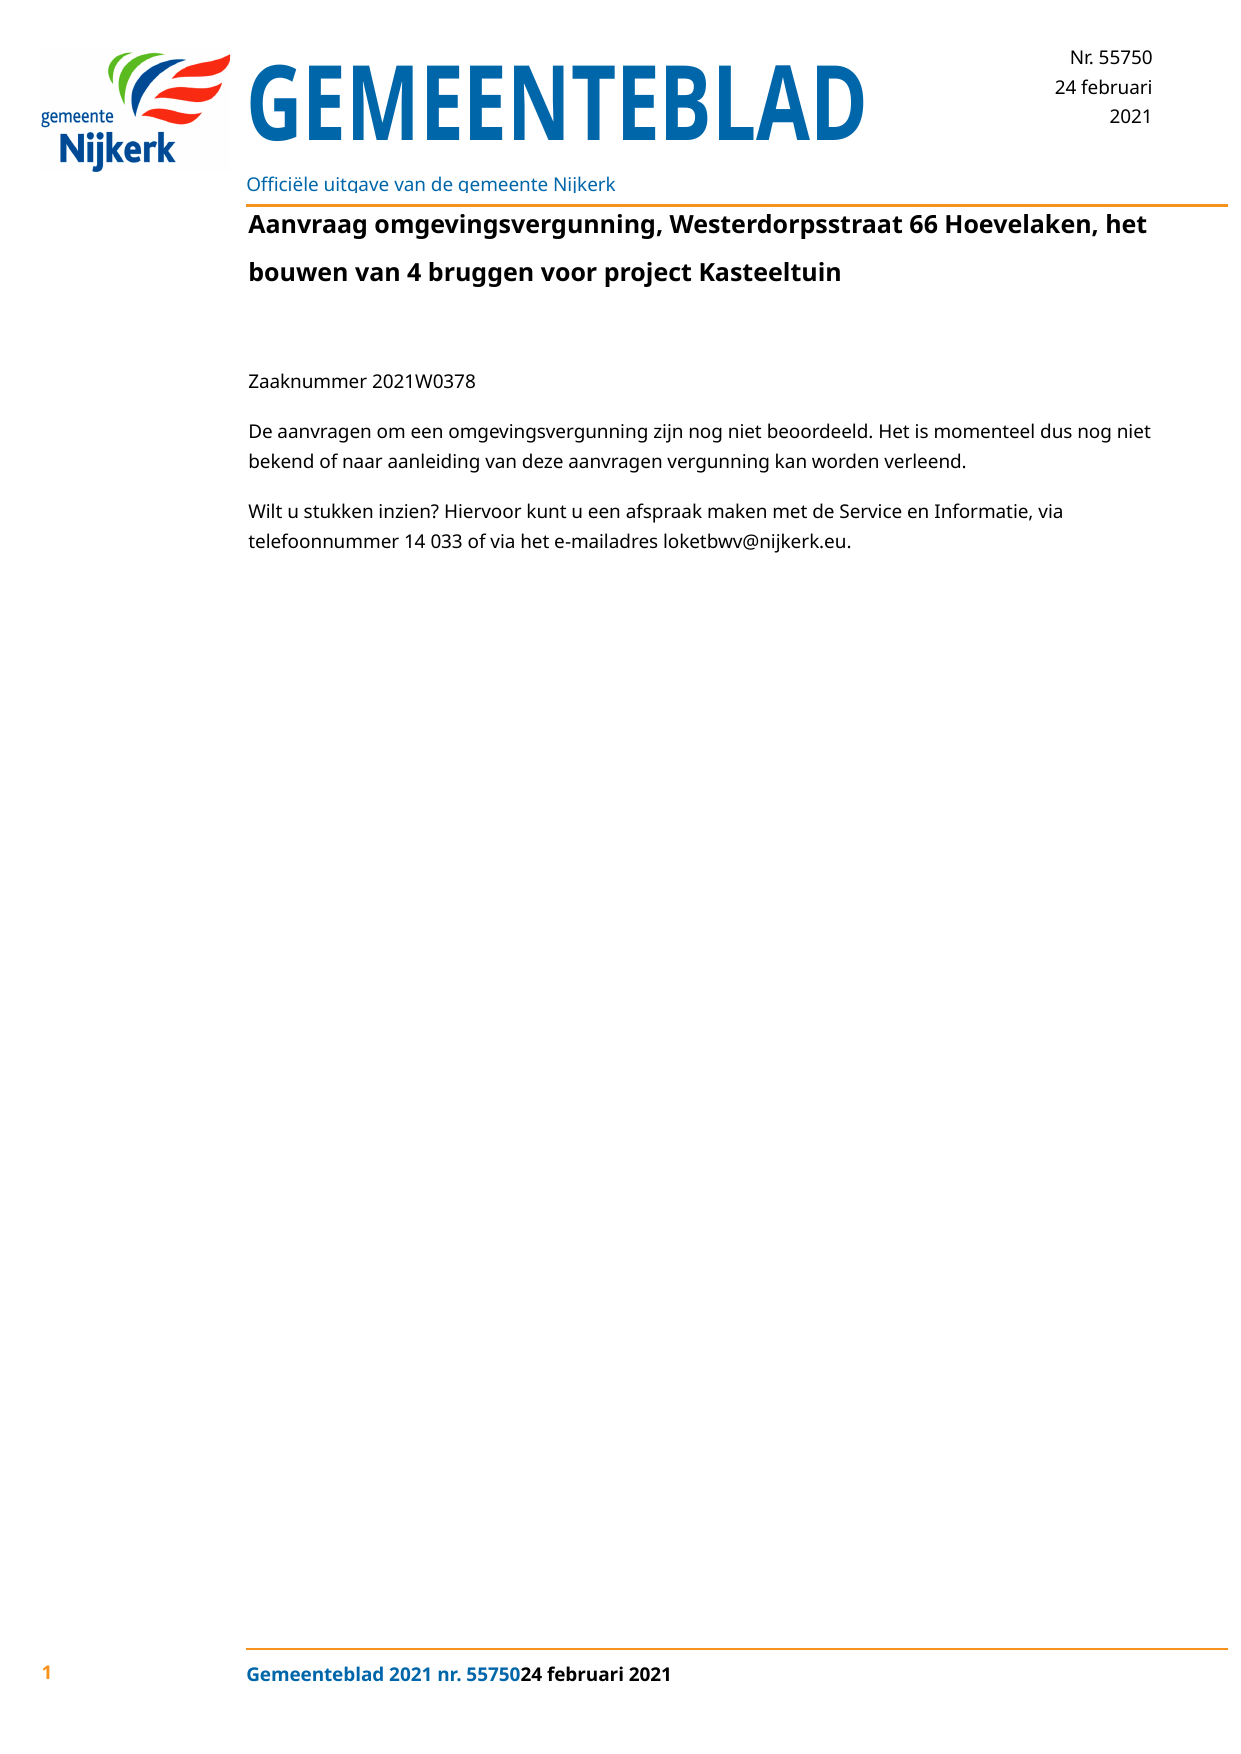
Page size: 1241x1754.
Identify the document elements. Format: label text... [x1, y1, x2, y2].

text Aanvraag omgevingsvergunning, Westerdorpsstraat 66 Hoevelaken, het bouwen van 4 bruggen voor project Kasteeltuin [248, 207, 1152, 288]
picture [41, 47, 231, 172]
text De aanvragen om een omgevingsvergunning zijn nog niet beoordeeld. Het is momenteel dus nog niet bekend of naar aanleiding van deze aanvragen vergunning kan worden verleend. [248, 419, 1152, 474]
text Zaaknummer 2021W0378 [248, 368, 1152, 394]
text Wilt u stukken inzien? Hiervoor kunt u een afspraak maken met de Service en Informatie, via telefoonnummer 14 033 of via het e-mailadres loketbwv@nijkerk.eu. [248, 499, 1152, 554]
